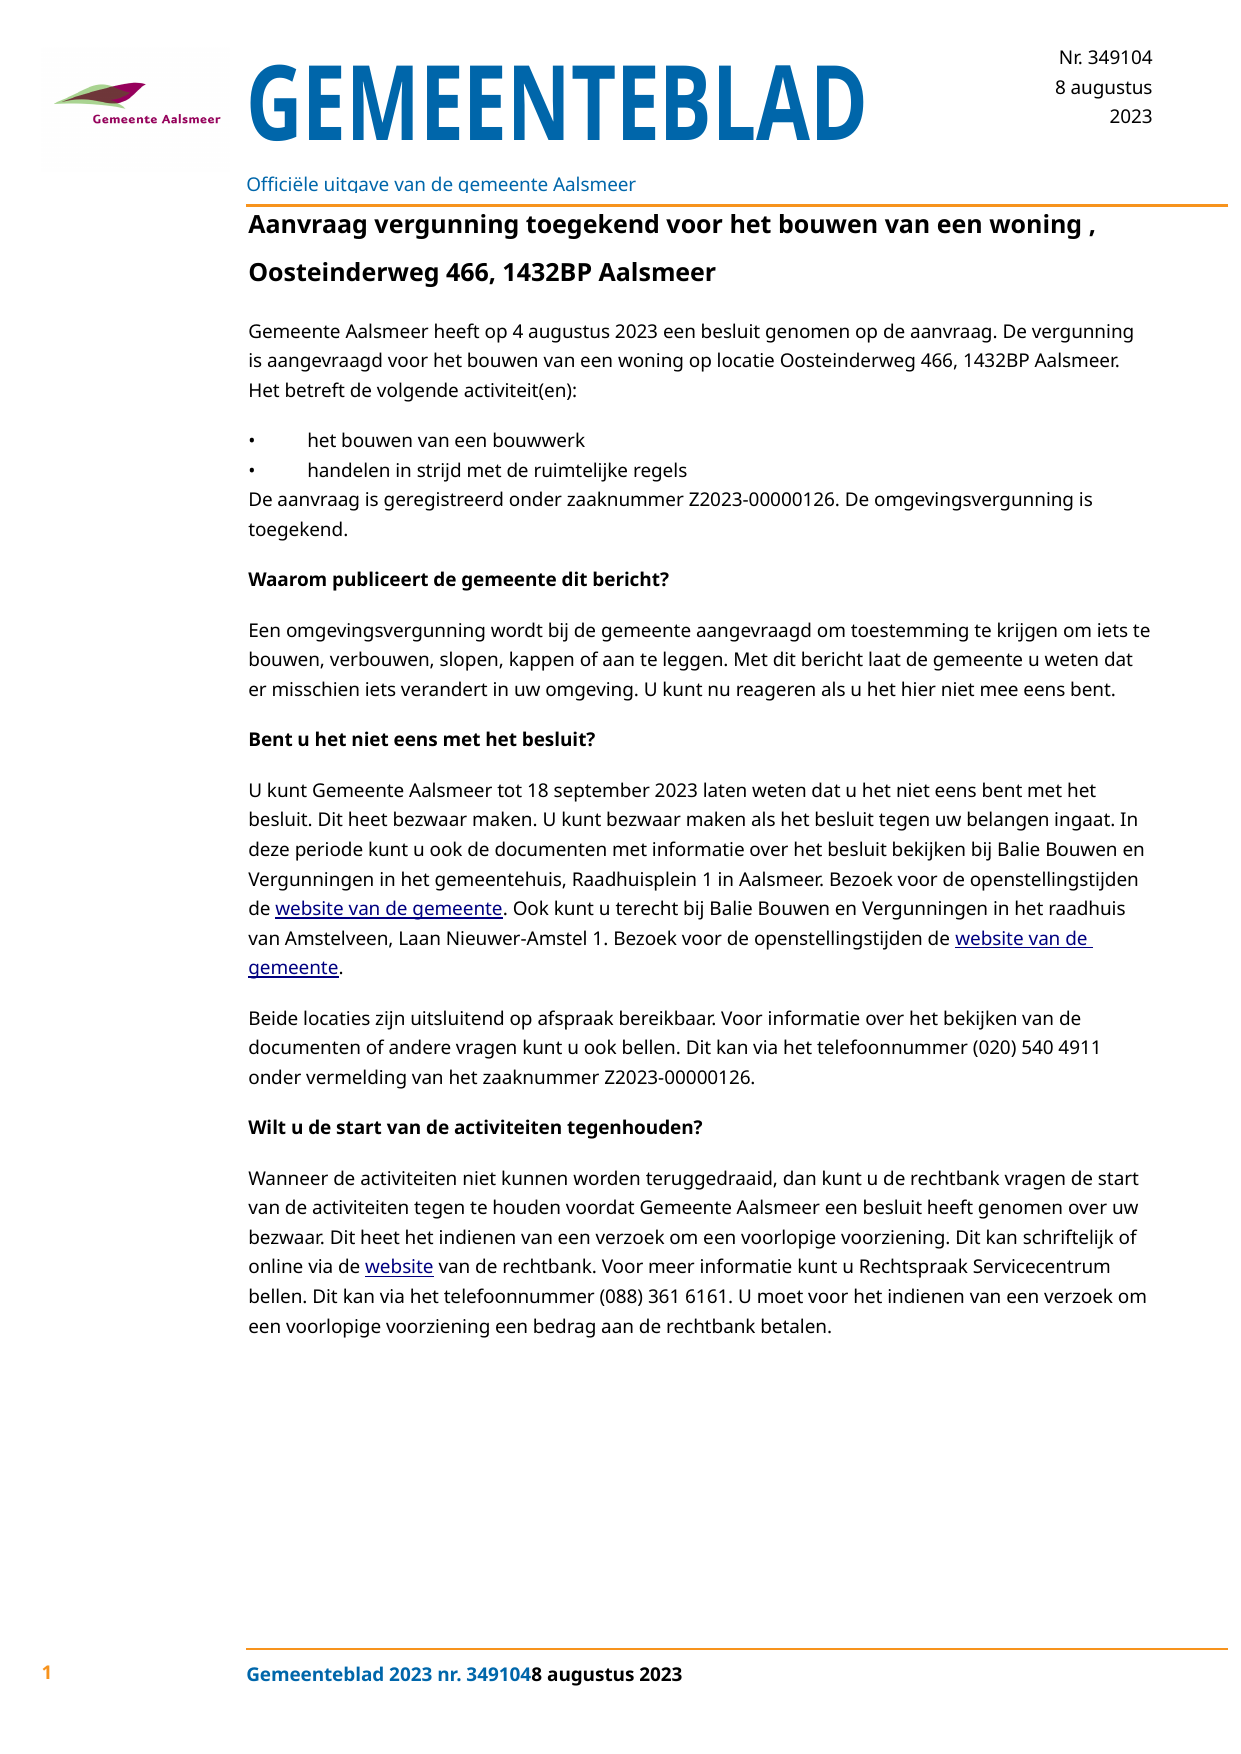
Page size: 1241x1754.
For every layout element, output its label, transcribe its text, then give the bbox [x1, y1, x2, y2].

text Waarom publiceert de gemeente dit bericht? [248, 567, 1152, 592]
text Bent u het niet eens met het besluit? [248, 727, 1152, 752]
text Een omgevingsvergunning wordt bij de gemeente aangevraagd om toestemming te krijgen om iets te bouwen, verbouwen, slopen, kappen of aan te leggen. Met dit bericht laat de gemeente u weten dat er misschien iets verandert in uw omgeving. U kunt nu reageren als u het hier niet mee eens bent. [248, 617, 1152, 702]
list handelen in strijd met de ruimtelijke regels [248, 457, 1152, 483]
text Beide locaties zijn uitsluitend op afspraak bereikbaar. Voor informatie over het bekijken van de documenten of andere vragen kunt u ook bellen. Dit kan via het telefoonnummer (020) 540 4911 onder vermelding van het zaaknummer Z2023-00000126. [248, 1005, 1152, 1090]
list het bouwen van een bouwwerk [248, 427, 1152, 453]
text Gemeente Aalsmeer heeft op 4 augustus 2023 een besluit genomen op de aanvraag. De vergunning is aangevraagd voor het bouwen van een woning op locatie Oosteinderweg 466, 1432BP Aalsmeer. Het betreft de volgende activiteit(en): [248, 318, 1152, 403]
text U kunt Gemeente Aalsmeer tot 18 september 2023 laten weten dat u het niet eens bent met het besluit. Dit heet bezwaar maken. U kunt bezwaar maken als het besluit tegen uw belangen ingaat. In deze periode kunt u ook de documenten met informatie over het besluit bekijken bij Balie Bouwen en Vergunningen in het gemeentehuis, Raadhuisplein 1 in Aalsmeer. Bezoek voor de openstellingstijden de website van de gemeente. Ook kunt u terecht bij Balie Bouwen en Vergunningen in het raadhuis van Amstelveen, Laan Nieuwer-Amstel 1. Bezoek voor de openstellingstijden de website van de gemeente. [248, 777, 1152, 980]
text Aanvraag vergunning toegekend voor het bouwen van een woning , Oosteinderweg 466, 1432BP Aalsmeer [248, 207, 1152, 288]
text Wilt u de start van de activiteiten tegenhouden? [248, 1114, 1152, 1140]
picture [41, 47, 231, 172]
text De aanvraag is geregistreerd onder zaaknummer Z2023-00000126. De omgevingsvergunning is toegekend. [248, 487, 1152, 542]
text Wanneer de activiteiten niet kunnen worden teruggedraaid, dan kunt u de rechtbank vragen de start van de activiteiten tegen te houden voordat Gemeente Aalsmeer een besluit heeft genomen over uw bezwaar. Dit heet het indienen van een verzoek om een voorlopige voorziening. Dit kan schriftelijk of online via de website van de rechtbank. Voor meer informatie kunt u Rechtspraak Servicecentrum bellen. Dit kan via het telefoonnummer (088) 361 6161. U moet voor het indienen van een verzoek om een voorlopige voorziening een bedrag aan de rechtbank betalen. [248, 1165, 1152, 1339]
